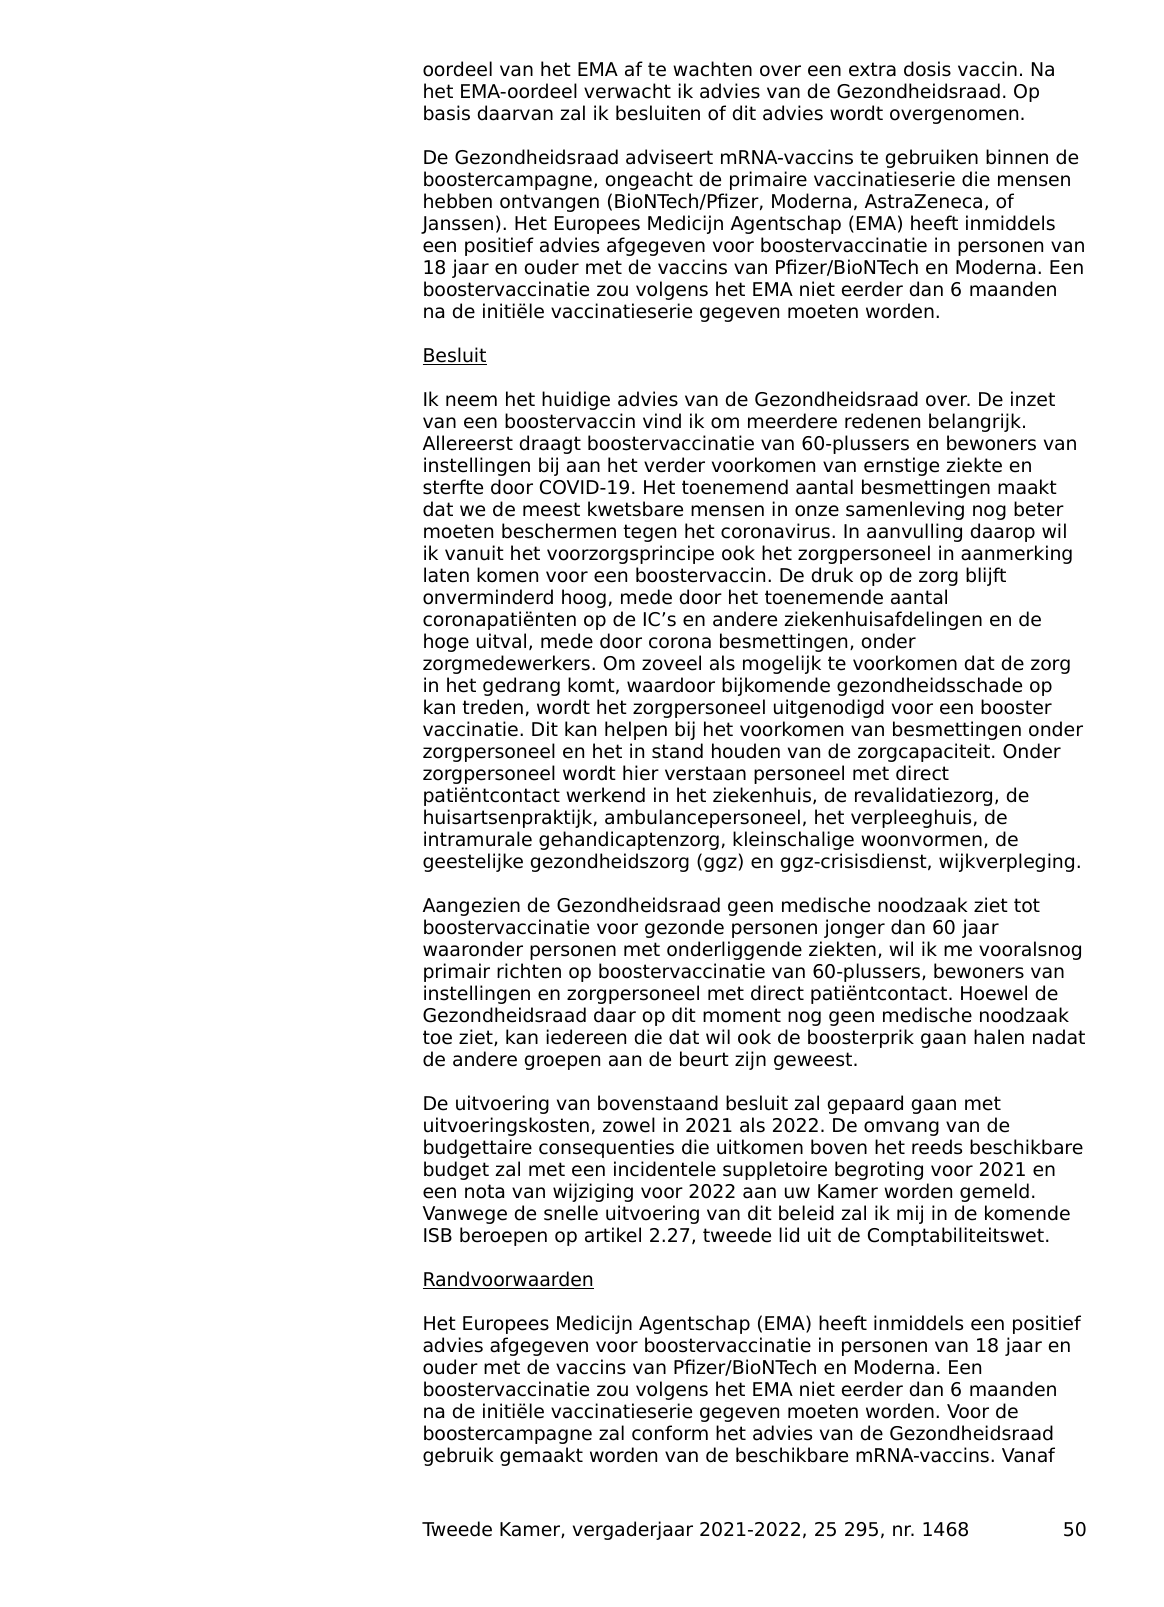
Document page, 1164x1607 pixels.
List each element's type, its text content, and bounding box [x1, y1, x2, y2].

text Aangezien de Gezondheidsraad geen medische noodzaak ziet tot boostervaccinatie voor gezonde personen jonger dan 60 jaar waaronder personen met onderliggende ziekten, wil ik me vooralsnog primair richten op boostervaccinatie van 60-plussers, bewoners van instellingen en zorgpersoneel met direct patiëntcontact. Hoewel de Gezondheidsraad daar op dit moment nog geen medische noodzaak toe ziet, kan iedereen die dat wil ook de boosterprik gaan halen nadat de andere groepen aan de beurt zijn geweest. [422, 895, 1087, 1071]
text Het Europees Medicijn Agentschap (EMA) heeft inmiddels een positief advies afgegeven voor boostervaccinatie in personen van 18 jaar en ouder met de vaccins van Pfizer/BioNTech en Moderna. Een boostervaccinatie zou volgens het EMA niet eerder dan 6 maanden na de initiële vaccinatieserie gegeven moeten worden. Voor de boostercampagne zal conform het advies van de Gezondheidsraad gebruik gemaakt worden van de beschikbare mRNA-vaccins. Vanaf [422, 1313, 1087, 1467]
text oordeel van het EMA af te wachten over een extra dosis vaccin. Na het EMA-oordeel verwacht ik advies van de Gezondheidsraad. Op basis daarvan zal ik besluiten of dit advies wordt overgenomen. [422, 59, 1087, 125]
subtitle Randvoorwaarden [422, 1269, 1087, 1291]
text Ik neem het huidige advies van de Gezondheidsraad over. De inzet van een boostervaccin vind ik om meerdere redenen belangrijk. Allereerst draagt boostervaccinatie van 60-plussers en bewoners van instellingen bij aan het verder voorkomen van ernstige ziekte en sterfte door COVID-19. Het toenemend aantal besmettingen maakt dat we de meest kwetsbare mensen in onze samenleving nog beter moeten beschermen tegen het coronavirus. In aanvulling daarop wil ik vanuit het voorzorgsprincipe ook het zorgpersoneel in aanmerking laten komen voor een boostervaccin. De druk op de zorg blijft onverminderd hoog, mede door het toenemende aantal coronapatiënten op de IC’s en andere ziekenhuisafdelingen en de hoge uitval, mede door corona besmettingen, onder zorgmedewerkers. Om zoveel als mogelijk te voorkomen dat de zorg in het gedrang komt, waardoor bijkomende gezondheidsschade op kan treden, wordt het zorgpersoneel uitgenodigd voor een booster vaccinatie. Dit kan helpen bij het voorkomen van besmettingen onder zorgpersoneel en het in stand houden van de zorgcapaciteit. Onder zorgpersoneel wordt hier verstaan personeel met direct patiëntcontact werkend in het ziekenhuis, de revalidatiezorg, de huisartsenpraktijk, ambulancepersoneel, het verpleeghuis, de intramurale gehandicaptenzorg, kleinschalige woonvormen, de geestelijke gezondheidszorg (ggz) en ggz-crisisdienst, wijkverpleging. [422, 389, 1087, 873]
text De uitvoering van bovenstaand besluit zal gepaard gaan met uitvoeringskosten, zowel in 2021 als 2022. De omvang van de budgettaire consequenties die uitkomen boven het reeds beschikbare budget zal met een incidentele suppletoire begroting voor 2021 en een nota van wijziging voor 2022 aan uw Kamer worden gemeld. Vanwege de snelle uitvoering van dit beleid zal ik mij in de komende ISB beroepen op artikel 2.27, tweede lid uit de Comptabiliteitswet. [422, 1093, 1087, 1247]
text De Gezondheidsraad adviseert mRNA-vaccins te gebruiken binnen de boostercampagne, ongeacht de primaire vaccinatieserie die mensen hebben ontvangen (BioNTech/Pfizer, Moderna, AstraZeneca, of Janssen). Het Europees Medicijn Agentschap (EMA) heeft inmiddels een positief advies afgegeven voor boostervaccinatie in personen van 18 jaar en ouder met de vaccins van Pfizer/BioNTech en Moderna. Een boostervaccinatie zou volgens het EMA niet eerder dan 6 maanden na de initiële vaccinatieserie gegeven moeten worden. [422, 147, 1087, 323]
subtitle Besluit [422, 345, 1087, 367]
